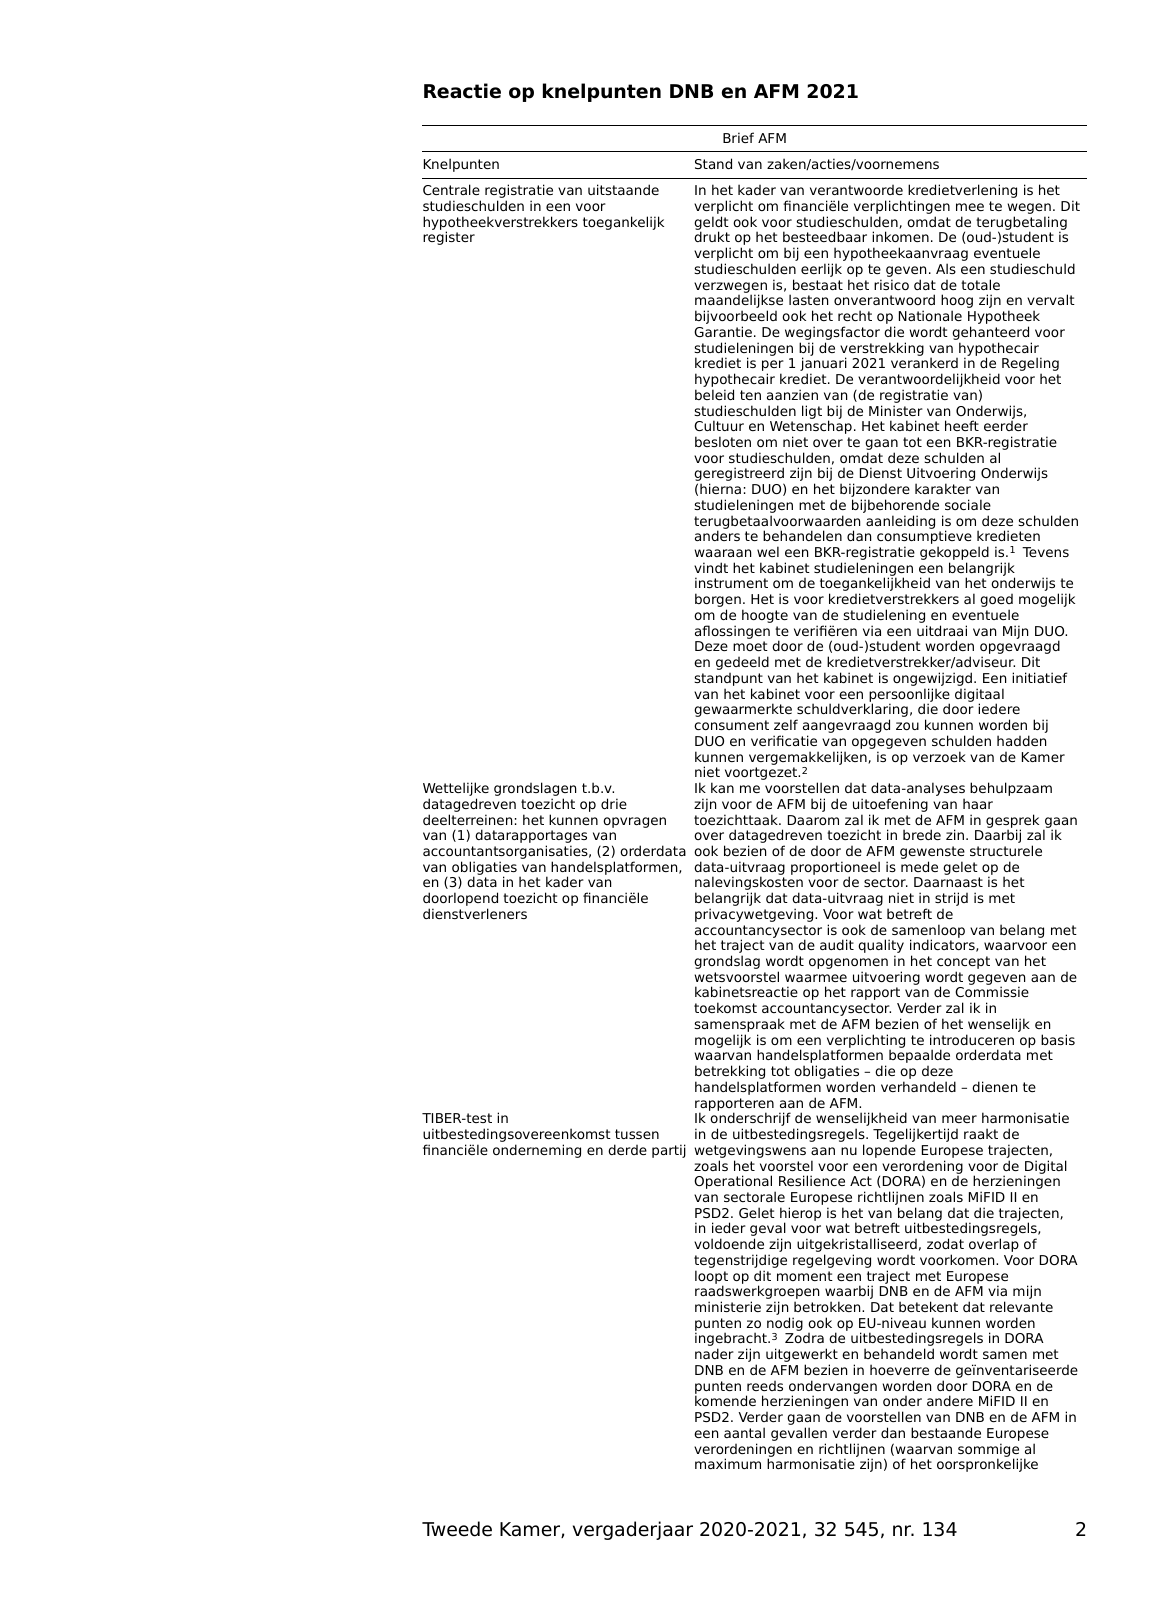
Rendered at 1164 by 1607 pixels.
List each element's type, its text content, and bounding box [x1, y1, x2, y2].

table_cell Stand van zaken/acties/voornemens [688, 152, 1087, 177]
table_cell Ik onderschrijf de wenselijkheid van meer harmonisatie in de uitbestedingsregels. Tegelijkertijd raakt de wetgevingswens aan nu lopende Europese trajecten, zoals het voorstel voor een verordening voor de Digital Operational Resilience Act (DORA) en de herzieningen van sectorale Europese richtlijnen zoals MiFID II en PSD2. Gelet hierop is het van belang dat die trajecten, in ieder geval voor wat betreft uitbestedingsregels, voldoende zijn uitgekristalliseerd, zodat overlap of tegenstrijdige regelgeving wordt voorkomen. Voor DORA loopt op dit moment een traject met Europese raadswerkgroepen waarbij DNB en de AFM via mijn ministerie zijn betrokken. Dat betekent dat relevante punten zo nodig ook op EU-niveau kunnen worden ingebracht.3 Zodra de uitbestedingsregels in DORA nader zijn uitgewerkt en behandeld wordt samen met DNB en de AFM bezien in hoeverre de geïnventariseerde punten reeds ondervangen worden door DORA en de komende herzieningen van onder andere MiFID II en PSD2. Verder gaan de voorstellen van DNB en de AFM in een aantal gevallen verder dan bestaande Europese verordeningen en richtlijnen (waarvan sommige al maximum harmonisatie zijn) of het oorspronkelijke [688, 1111, 1087, 1473]
table_cell Wettelijke grondslagen t.b.v. datagedreven toezicht op drie deelterreinen: het kunnen opvragen van (1) datarapportages van accountantsorganisaties, (2) orderdata van obligaties van handelsplatformen, en (3) data in het kader van doorlopend toezicht op financiële dienstverleners [422, 781, 688, 1111]
table_cell Ik kan me voorstellen dat data-analyses behulpzaam zijn voor de AFM bij de uitoefening van haar toezichttaak. Daarom zal ik met de AFM in gesprek gaan over datagedreven toezicht in brede zin. Daarbij zal ik ook bezien of de door de AFM gewenste structurele data-uitvraag proportioneel is mede gelet op de nalevingskosten voor de sector. Daarnaast is het belangrijk dat data-uitvraag niet in strijd is met privacywetgeving. Voor wat betreft de accountancysector is ook de samenloop van belang met het traject van de audit quality indicators, waarvoor een grondslag wordt opgenomen in het concept van het wetsvoorstel waarmee uitvoering wordt gegeven aan de kabinetsreactie op het rapport van de Commissie toekomst accountancysector. Verder zal ik in samenspraak met de AFM bezien of het wenselijk en mogelijk is om een verplichting te introduceren op basis waarvan handelsplatformen bepaalde orderdata met betrekking tot obligaties – die op deze handelsplatformen worden verhandeld – dienen te rapporteren aan de AFM. [688, 781, 1087, 1111]
subtitle Reactie op knelpunten DNB en AFM 2021 [422, 81, 1087, 103]
table_cell Knelpunten [422, 152, 688, 177]
table_cell TIBER-test in uitbestedingsovereenkomst tussen financiële onderneming en derde partij [422, 1111, 688, 1473]
table_cell In het kader van verantwoorde kredietverlening is het verplicht om financiële verplichtingen mee te wegen. Dit geldt ook voor studieschulden, omdat de terugbetaling drukt op het besteedbaar inkomen. De (oud-)student is verplicht om bij een hypotheekaanvraag eventuele studieschulden eerlijk op te geven. Als een studieschuld verzwegen is, bestaat het risico dat de totale maandelijkse lasten onverantwoord hoog zijn en vervalt bijvoorbeeld ook het recht op Nationale Hypotheek Garantie. De wegingsfactor die wordt gehanteerd voor studieleningen bij de verstrekking van hypothecair krediet is per 1 januari 2021 verankerd in de Regeling hypothecair krediet. De verantwoordelijkheid voor het beleid ten aanzien van (de registratie van) studieschulden ligt bij de Minister van Onderwijs, Cultuur en Wetenschap. Het kabinet heeft eerder besloten om niet over te gaan tot een BKR-registratie voor studieschulden, omdat deze schulden al geregistreerd zijn bij de Dienst Uitvoering Onderwijs (hierna: DUO) en het bijzondere karakter van studieleningen met de bijbehorende sociale terugbetaalvoorwaarden aanleiding is om deze schulden anders te behandelen dan consumptieve kredieten waaraan wel een BKR-registratie gekoppeld is.1 Tevens vindt het kabinet studieleningen een belangrijk instrument om de toegankelijkheid van het onderwijs te borgen. Het is voor kredietverstrekkers al goed mogelijk om de hoogte van de studielening en eventuele aflossingen te verifiëren via een uitdraai van Mijn DUO. Deze moet door de (oud-)student worden opgevraagd en gedeeld met de kredietverstrekker/adviseur. Dit standpunt van het kabinet is ongewijzigd. Een initiatief van het kabinet voor een persoonlijke digitaal gewaarmerkte schuldverklaring, die door iedere consument zelf aangevraagd zou kunnen worden bij DUO en verificatie van opgegeven schulden hadden kunnen vergemakkelijken, is op verzoek van de Kamer niet voortgezet.2 [688, 179, 1087, 781]
table_header Brief AFM [422, 126, 1087, 151]
table_cell Centrale registratie van uitstaande studieschulden in een voor hypotheekverstrekkers toegankelijk register [422, 179, 688, 781]
